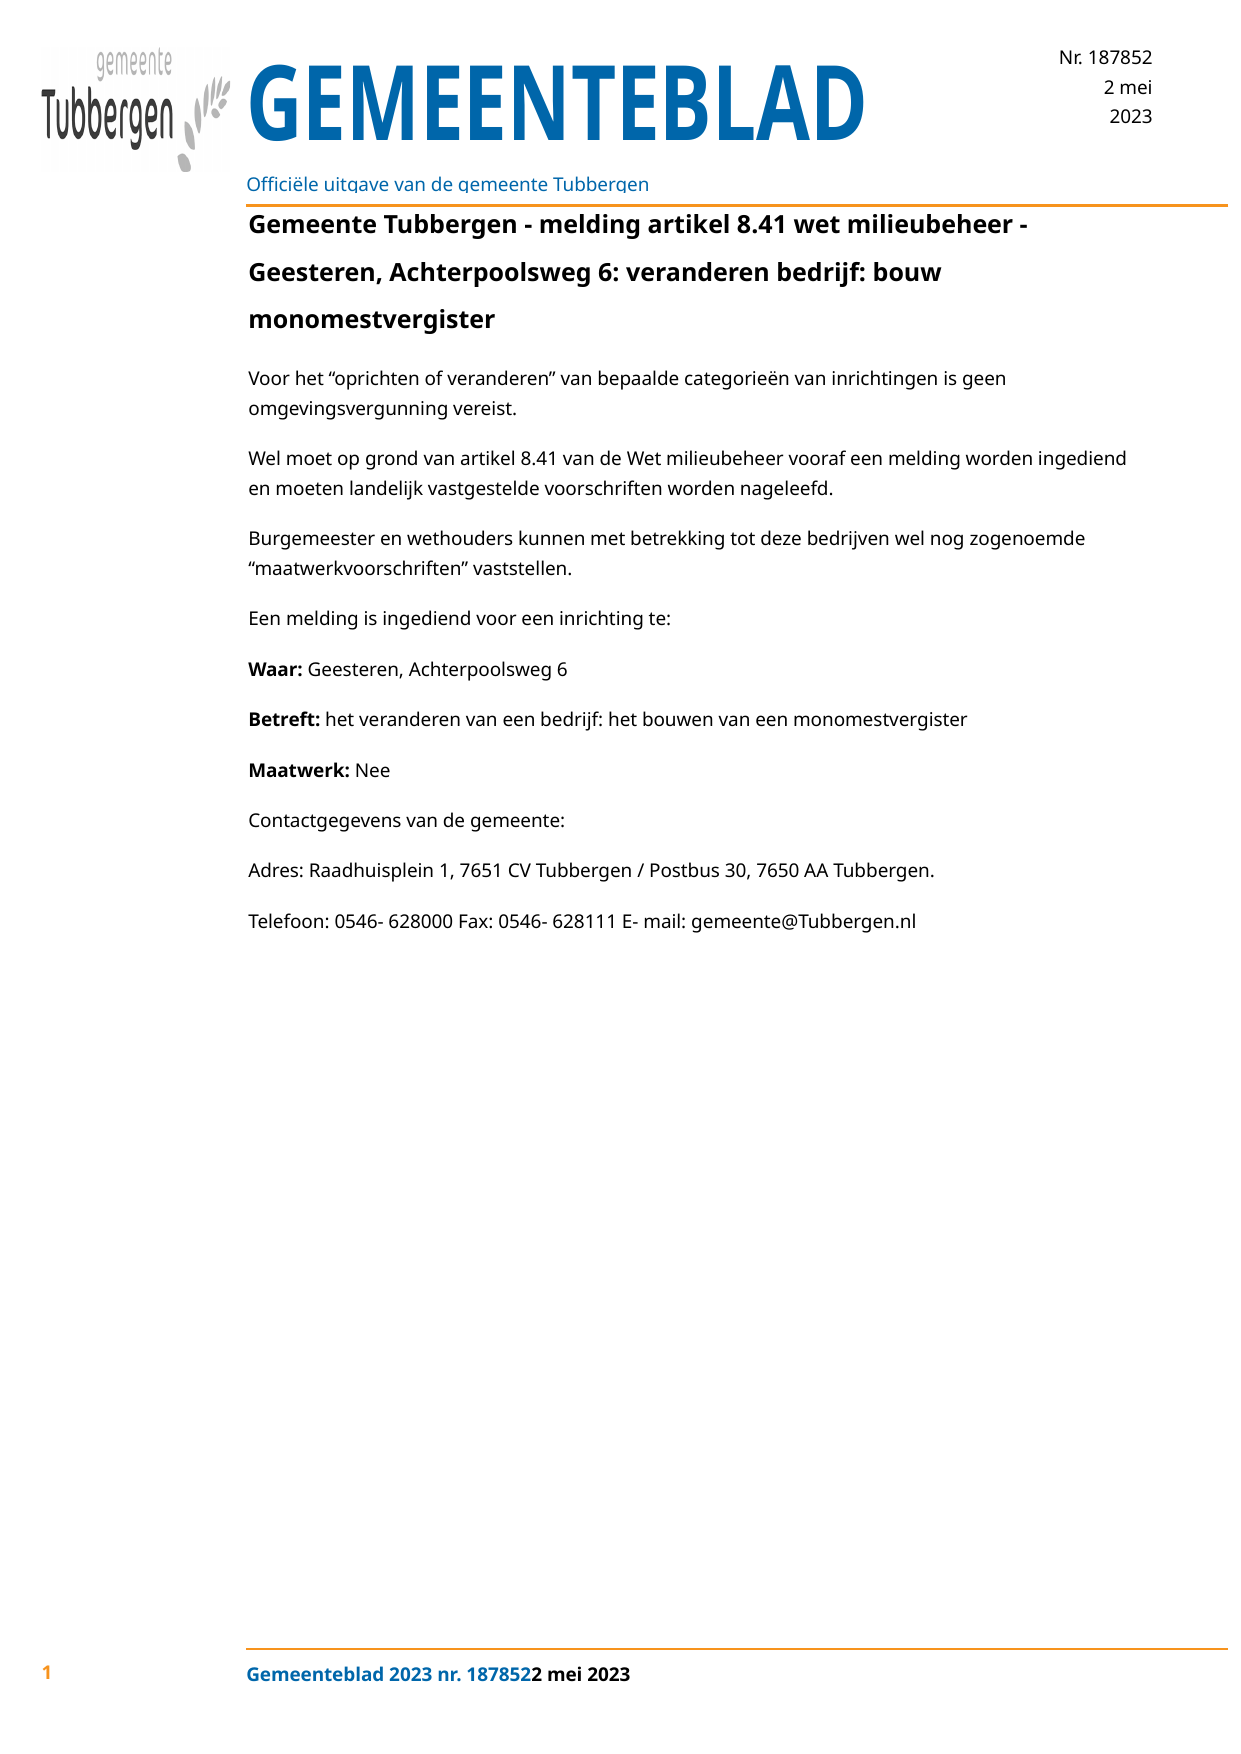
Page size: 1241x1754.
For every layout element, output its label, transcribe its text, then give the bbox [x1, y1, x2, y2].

picture [41, 47, 231, 172]
text Maatwerk: Nee [248, 757, 1152, 782]
text Betreft: het veranderen van een bedrijf: het bouwen van een monomestvergister [248, 706, 1152, 732]
text Gemeente Tubbergen - melding artikel 8.41 wet milieubeheer - Geesteren, Achterpoolsweg 6: veranderen bedrijf: bouw monomestvergister [248, 207, 1152, 336]
text Adres: Raadhuisplein 1, 7651 CV Tubbergen / Postbus 30, 7650 AA Tubbergen. [248, 858, 1152, 883]
text Contactgegevens van de gemeente: [248, 807, 1152, 833]
text Wel moet op grond van artikel 8.41 van de Wet milieubeheer vooraf een melding worden ingediend en moeten landelijk vastgestelde voorschriften worden nageleefd. [248, 446, 1152, 501]
text Telefoon: 0546- 628000 Fax: 0546- 628111 E- mail: gemeente@Tubbergen.nl [248, 908, 1152, 934]
text Waar: Geesteren, Achterpoolsweg 6 [248, 656, 1152, 682]
text Een melding is ingediend voor een inrichting te: [248, 606, 1152, 631]
text Burgemeester en wethouders kunnen met betrekking tot deze bedrijven wel nog zogenoemde “maatwerkvoorschriften” vaststellen. [248, 526, 1152, 581]
text Voor het “oprichten of veranderen” van bepaalde categorieën van inrichtingen is geen omgevingsvergunning vereist. [248, 366, 1152, 421]
